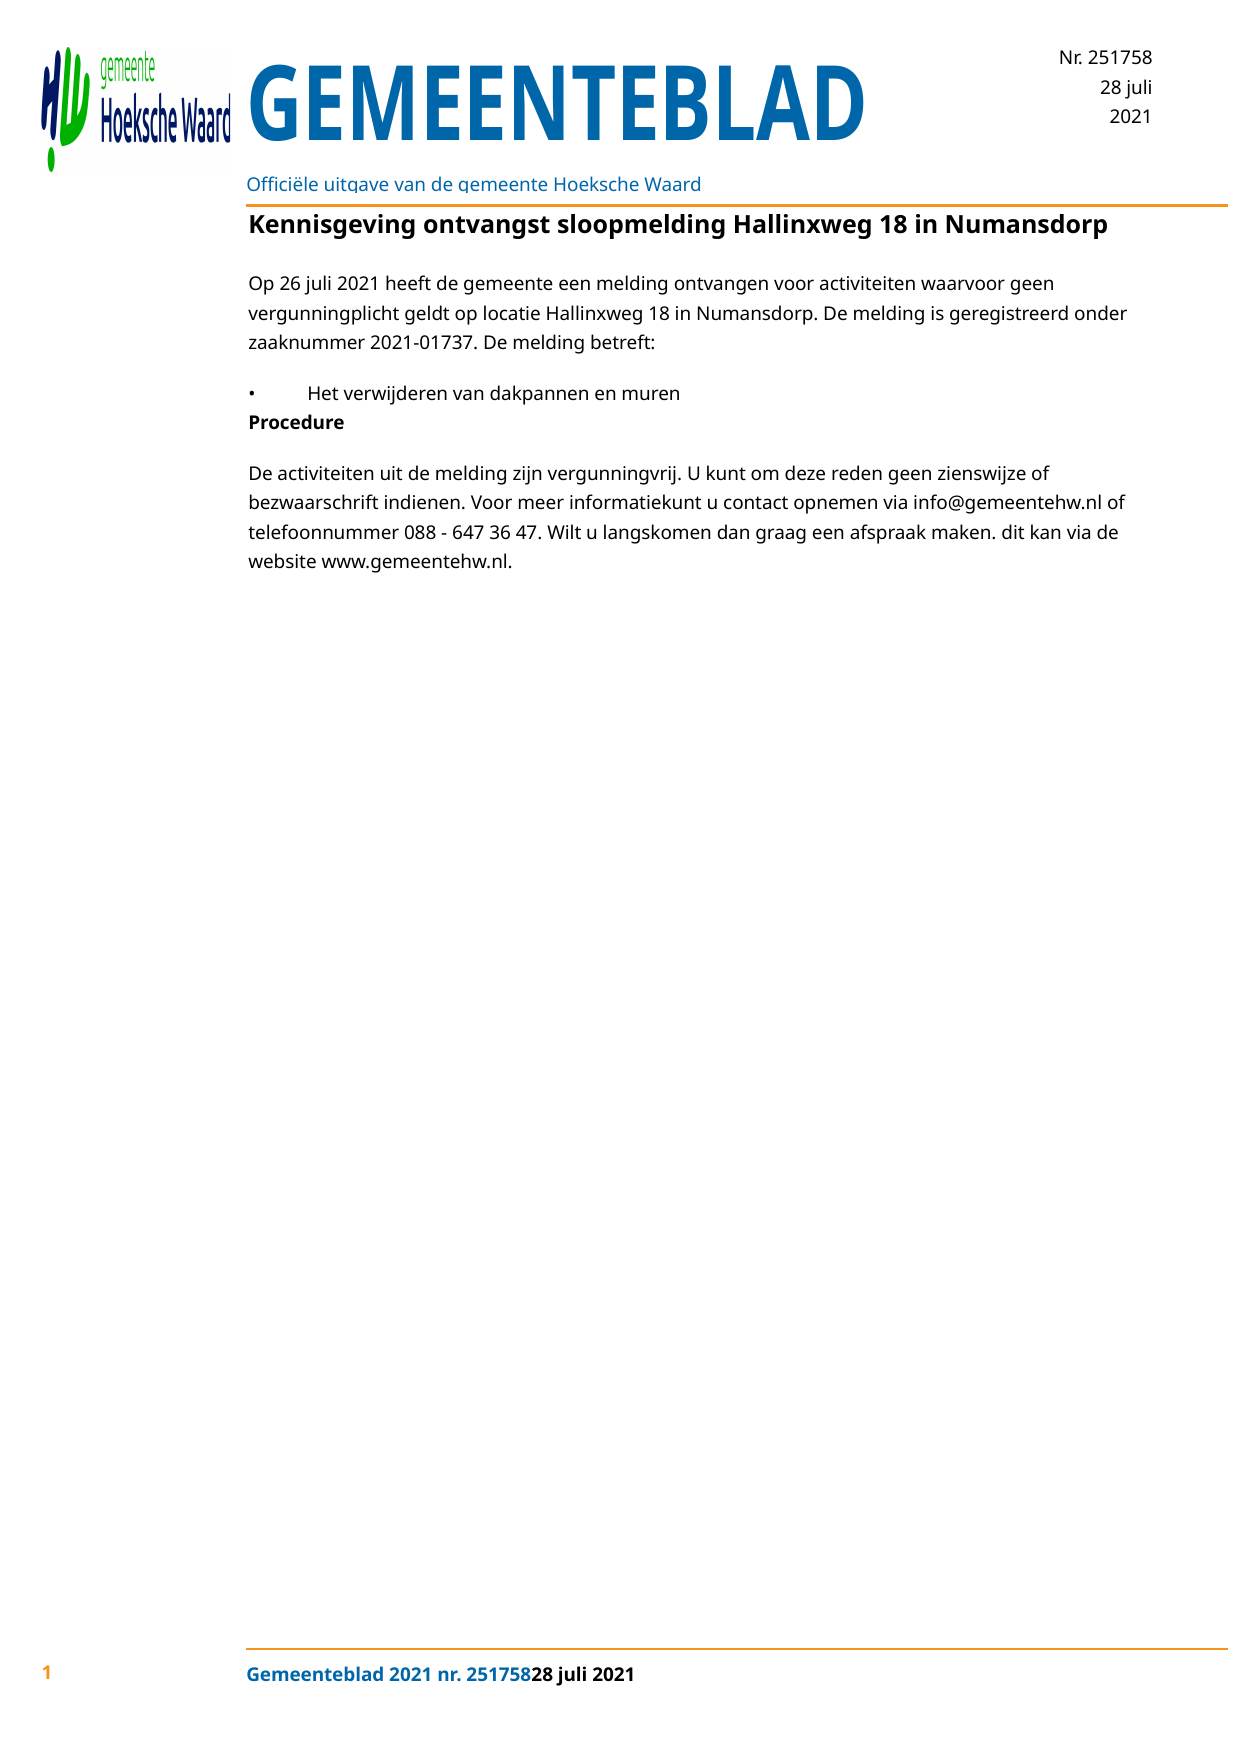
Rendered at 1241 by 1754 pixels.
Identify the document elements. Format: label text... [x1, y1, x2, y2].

text De activiteiten uit de melding zijn vergunningvrij. U kunt om deze reden geen zienswijze of bezwaarschrift indienen. Voor meer informatiekunt u contact opnemen via info@gemeentehw.nl of telefoonnummer 088 - 647 36 47. Wilt u langskomen dan graag een afspraak maken. dit kan via de website www.gemeentehw.nl. [248, 460, 1152, 574]
picture [41, 47, 231, 172]
text Op 26 juli 2021 heeft de gemeente een melding ontvangen voor activiteiten waarvoor geen vergunningplicht geldt op locatie Hallinxweg 18 in Numansdorp. De melding is geregistreerd onder zaaknummer 2021-01737. De melding betreft: [248, 270, 1152, 355]
text Kennisgeving ontvangst sloopmelding Hallinxweg 18 in Numansdorp [248, 207, 1152, 241]
list Het verwijderen van dakpannen en muren [248, 380, 1152, 406]
text Procedure [248, 409, 1152, 435]
